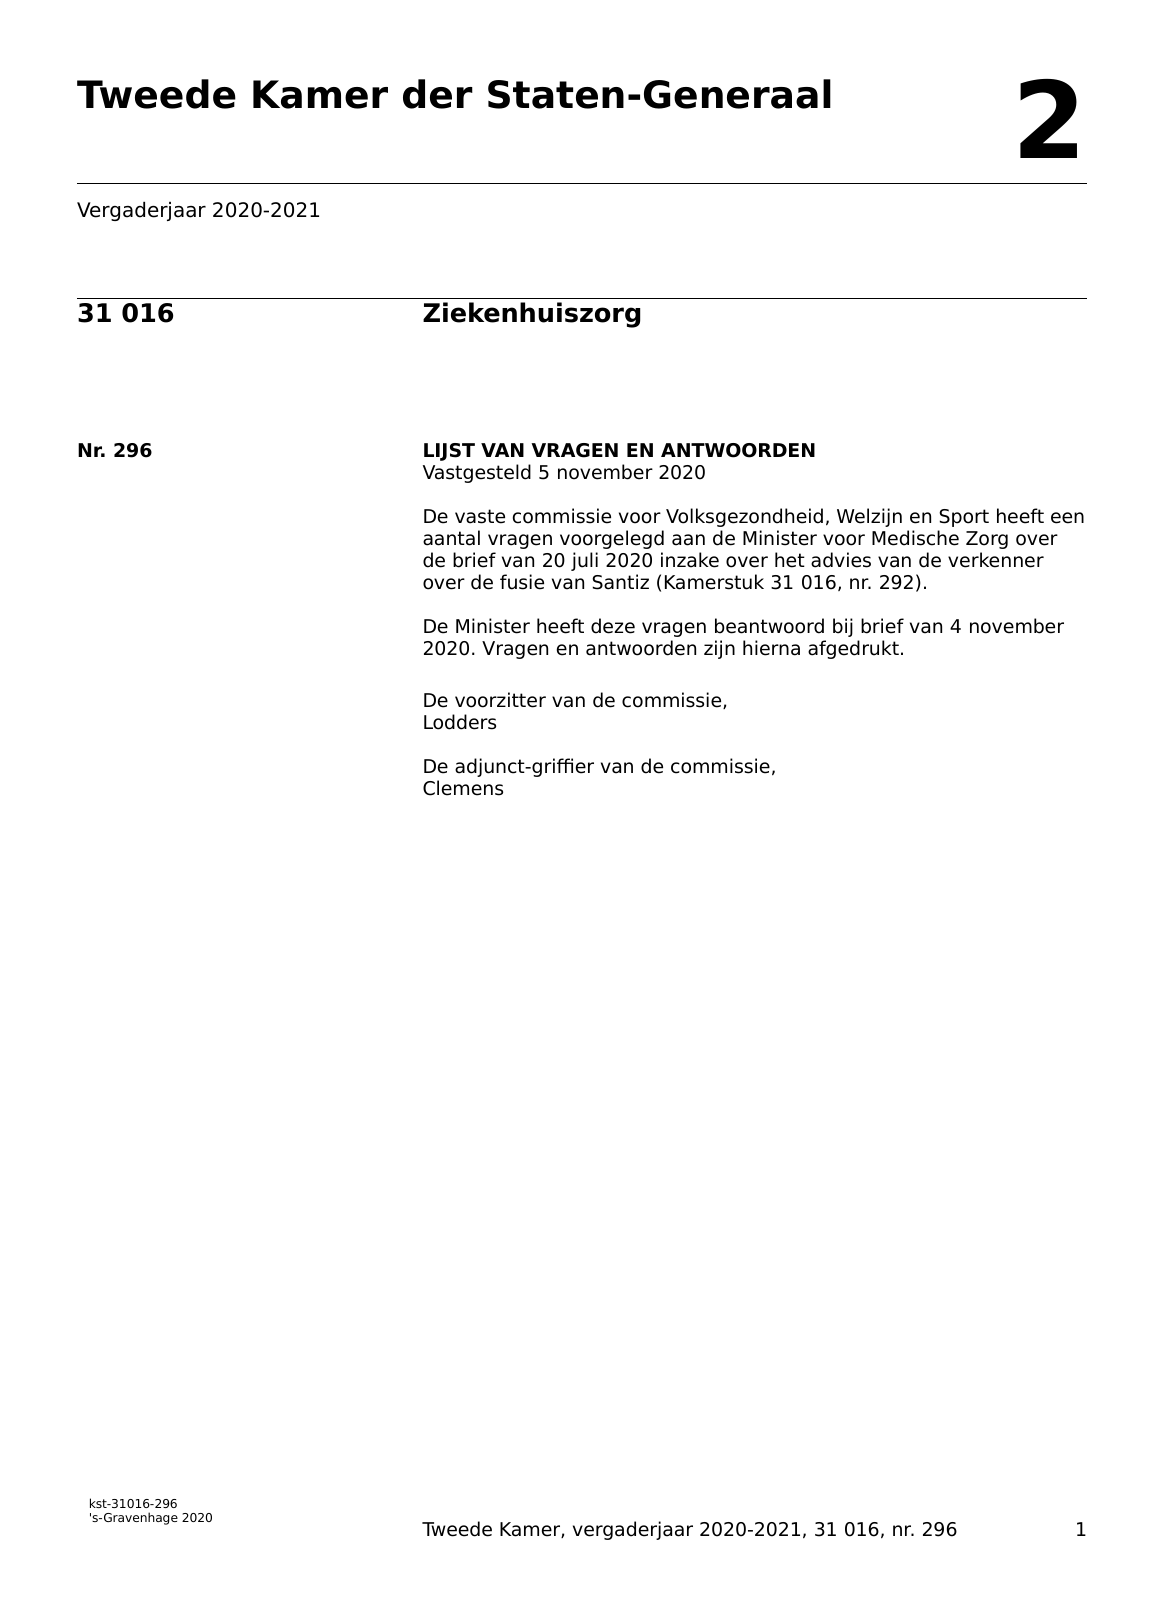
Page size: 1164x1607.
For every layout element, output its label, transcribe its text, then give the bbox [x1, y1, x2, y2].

text De Minister heeft deze vragen beantwoord bij brief van 4 november 2020. Vragen en antwoorden zijn hierna afgedrukt. [422, 616, 1087, 660]
text Vastgesteld 5 november 2020 [422, 462, 1087, 484]
subtitle 31 016 Ziekenhuiszorg [77, 299, 1087, 329]
text De adjunct-griffier van de commissie, Clemens [422, 756, 1087, 800]
text De vaste commissie voor Volksgezondheid, Welzijn en Sport heeft een aantal vragen voorgelegd aan de Minister voor Medische Zorg over de brief van 20 juli 2020 inzake over het advies van de verkenner over de fusie van Santiz (Kamerstuk 31 016, nr. 292). [422, 506, 1087, 594]
table_cell Vergaderjaar 2020-2021 [77, 184, 1087, 298]
text kst-31016-296 [88, 1497, 323, 1511]
table_header 2 [886, 59, 1087, 183]
subtitle Nr. 296 LIJST VAN VRAGEN EN ANTWOORDEN [77, 440, 1087, 462]
text 's-Gravenhage 2020 [88, 1511, 323, 1525]
table_header Tweede Kamer der Staten-Generaal [77, 59, 886, 183]
text De voorzitter van de commissie, Lodders [422, 690, 1087, 734]
